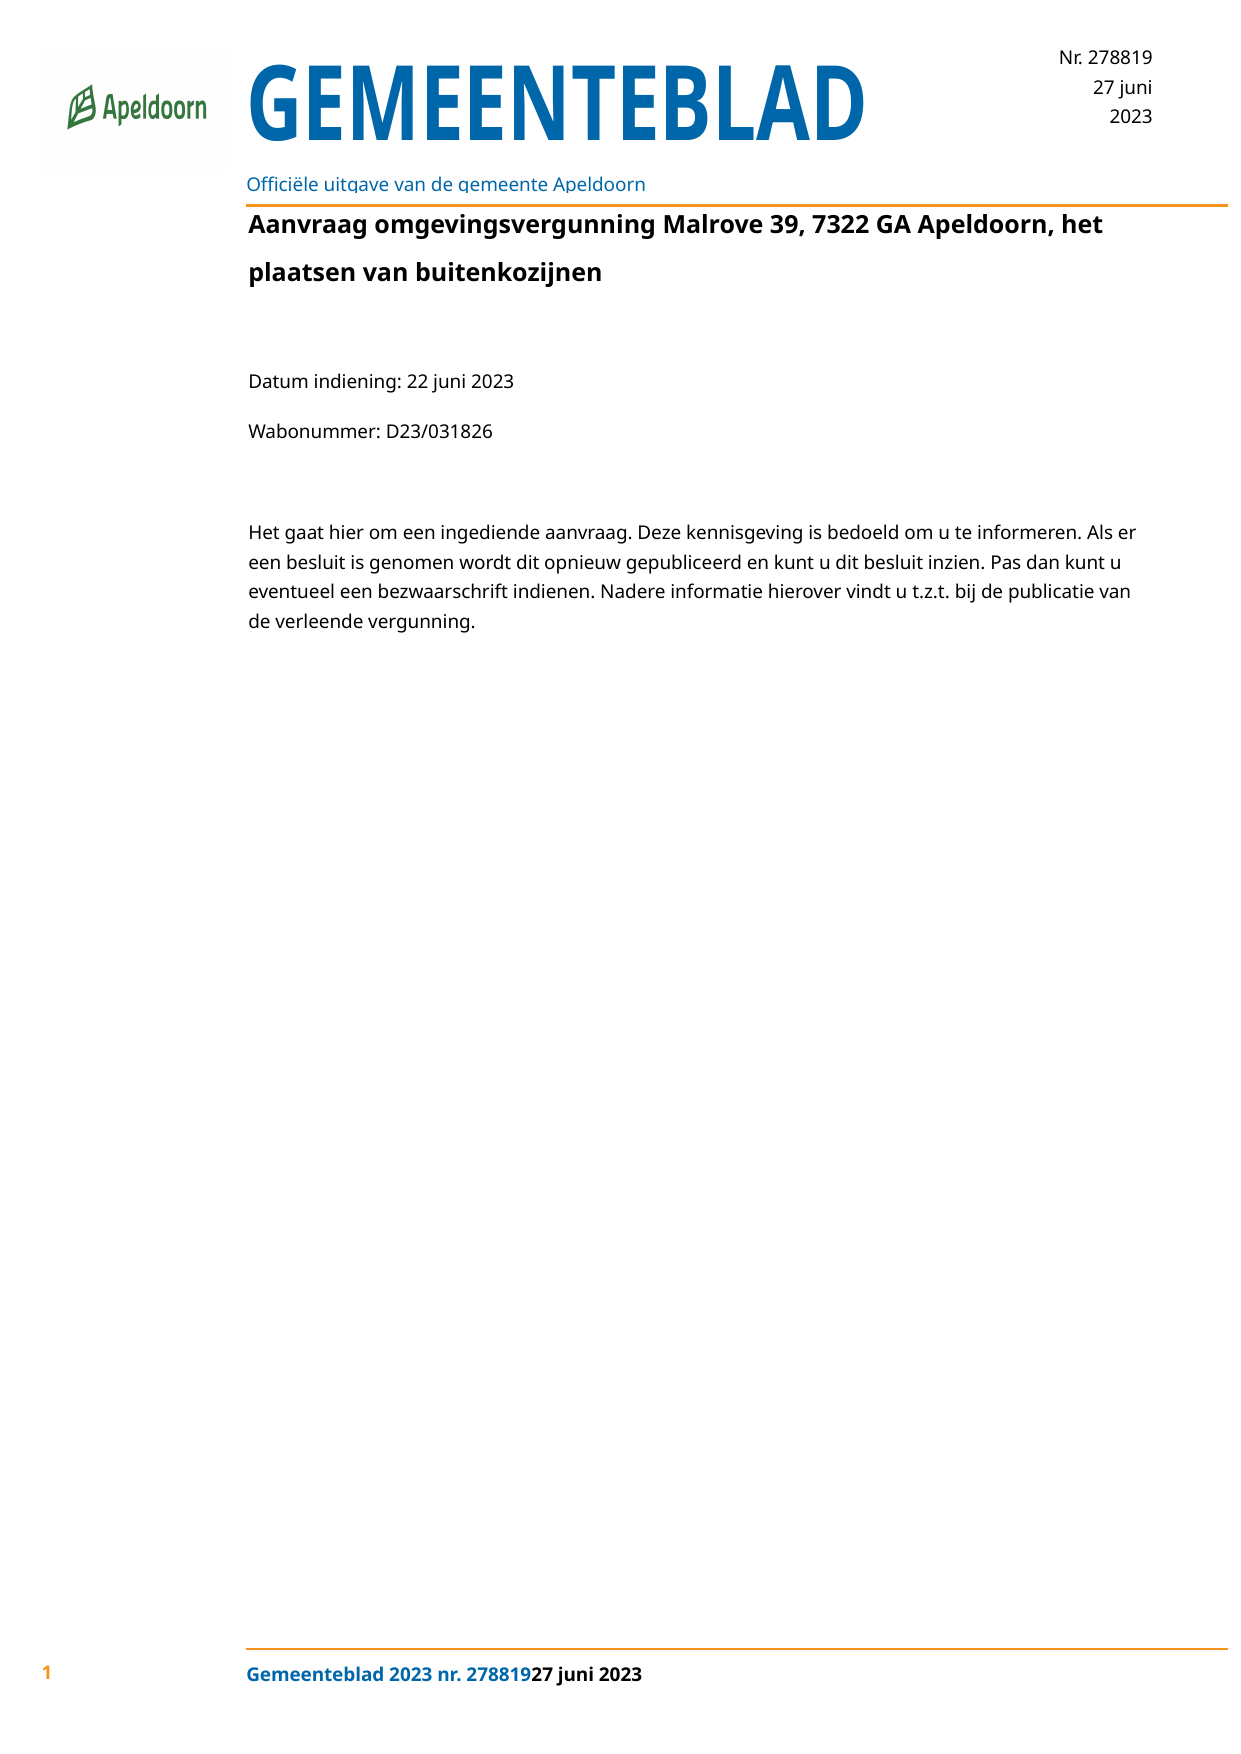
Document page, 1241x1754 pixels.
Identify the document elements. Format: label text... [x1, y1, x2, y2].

text Het gaat hier om een ingediende aanvraag. Deze kennisgeving is bedoeld om u te informeren. Als er een besluit is genomen wordt dit opnieuw gepubliceerd en kunt u dit besluit inzien. Pas dan kunt u eventueel een bezwaarschrift indienen. Nadere informatie hierover vindt u t.z.t. bij de publicatie van de verleende vergunning. [248, 519, 1152, 634]
text Aanvraag omgevingsvergunning Malrove 39, 7322 GA Apeldoorn, het plaatsen van buitenkozijnen [248, 207, 1152, 288]
text Wabonummer: D23/031826 [248, 419, 1152, 444]
text Datum indiening: 22 juni 2023 [248, 368, 1152, 394]
picture [41, 47, 231, 172]
